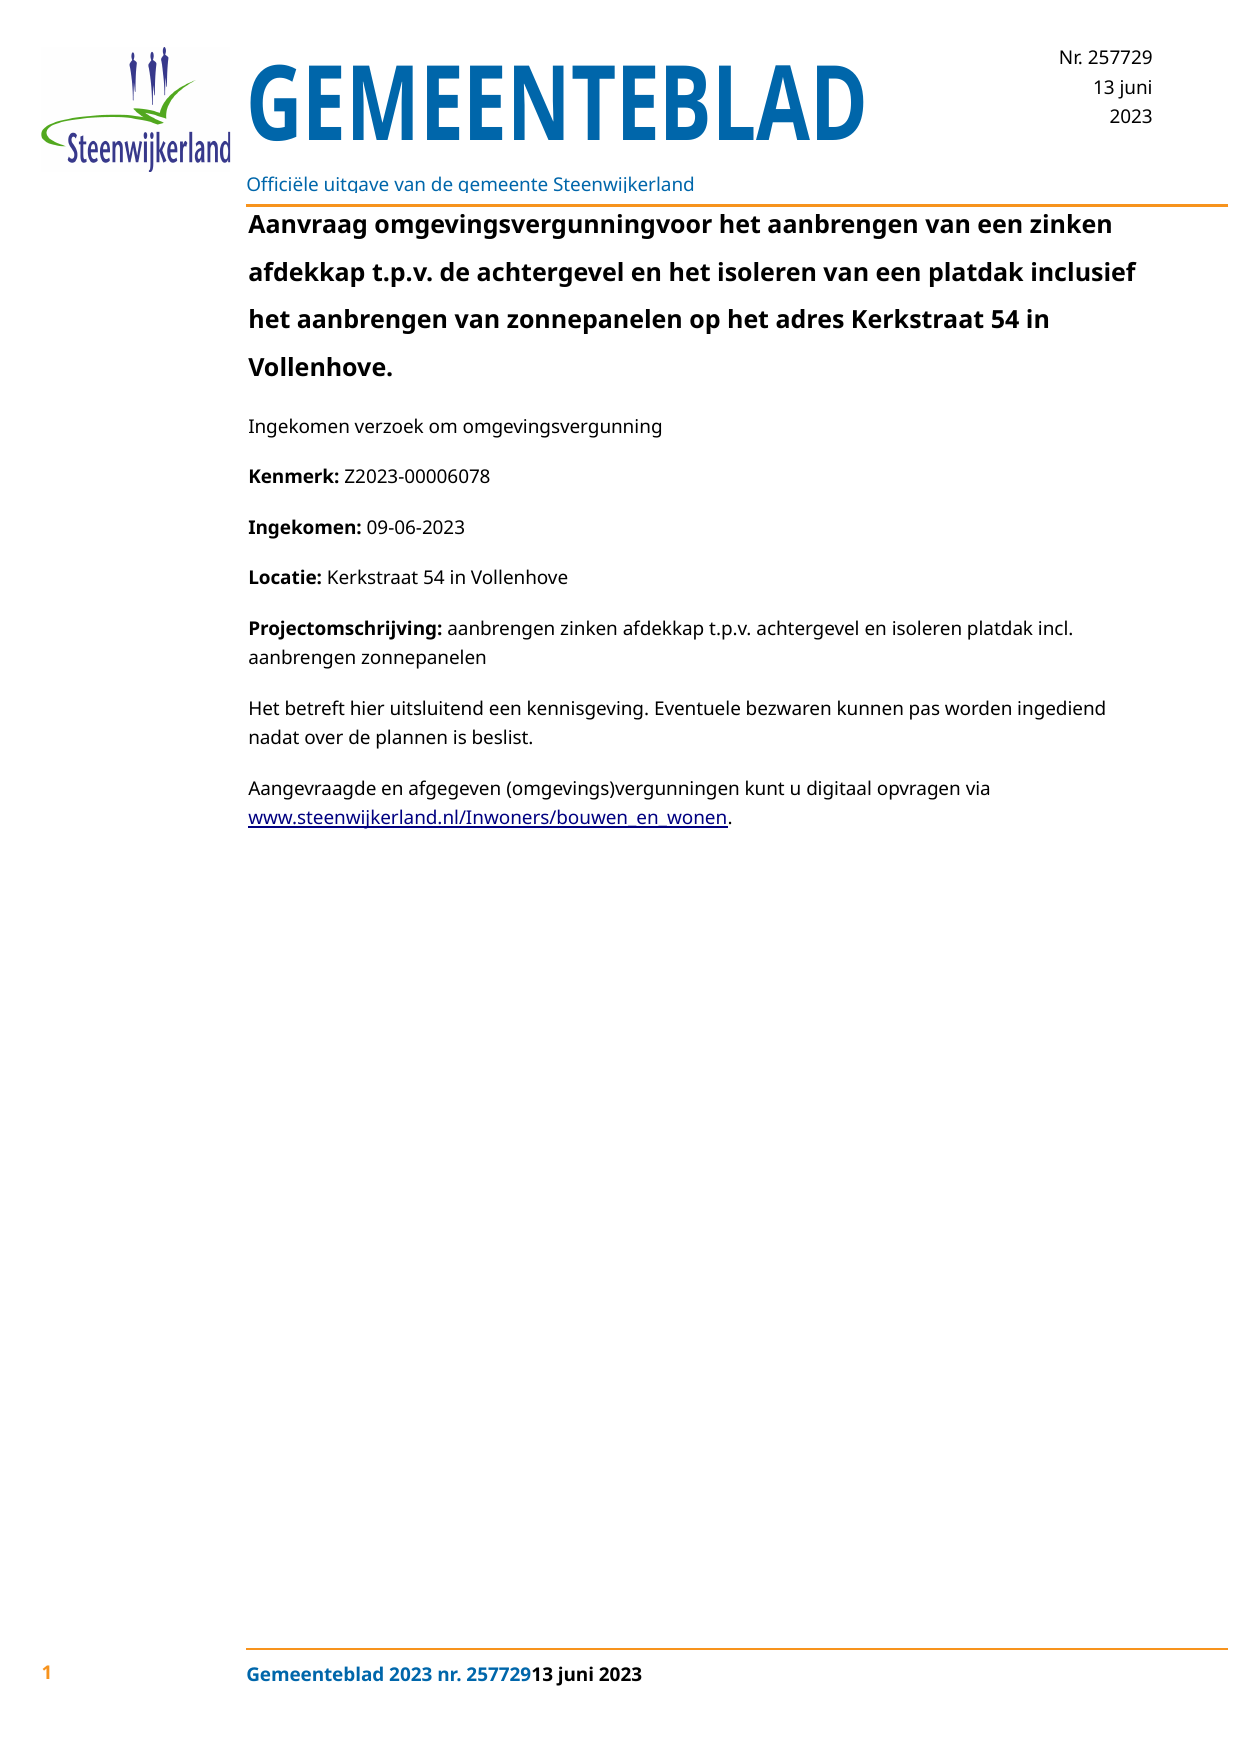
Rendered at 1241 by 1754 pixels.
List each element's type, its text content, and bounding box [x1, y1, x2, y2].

text Ingekomen verzoek om omgevingsvergunning [248, 413, 1152, 439]
text Locatie: Kerkstraat 54 in Vollenhove [248, 564, 1152, 590]
text Ingekomen: 09-06-2023 [248, 514, 1152, 540]
text Kenmerk: Z2023-00006078 [248, 463, 1152, 489]
text Aanvraag omgevingsvergunningvoor het aanbrengen van een zinken afdekkap t.p.v. de achtergevel en het isoleren van een platdak inclusief het aanbrengen van zonnepanelen op het adres Kerkstraat 54 in Vollenhove. [248, 207, 1152, 384]
text Het betreft hier uitsluitend een kennisgeving. Eventuele bezwaren kunnen pas worden ingediend nadat over de plannen is beslist. [248, 695, 1152, 750]
text Projectomschrijving: aanbrengen zinken afdekkap t.p.v. achtergevel en isoleren platdak incl. aanbrengen zonnepanelen [248, 615, 1152, 670]
picture [41, 47, 231, 172]
text Aangevraagde en afgegeven (omgevings)vergunningen kunt u digitaal opvragen via www.steenwijkerland.nl/Inwoners/bouwen_en_wonen. [248, 775, 1152, 830]
